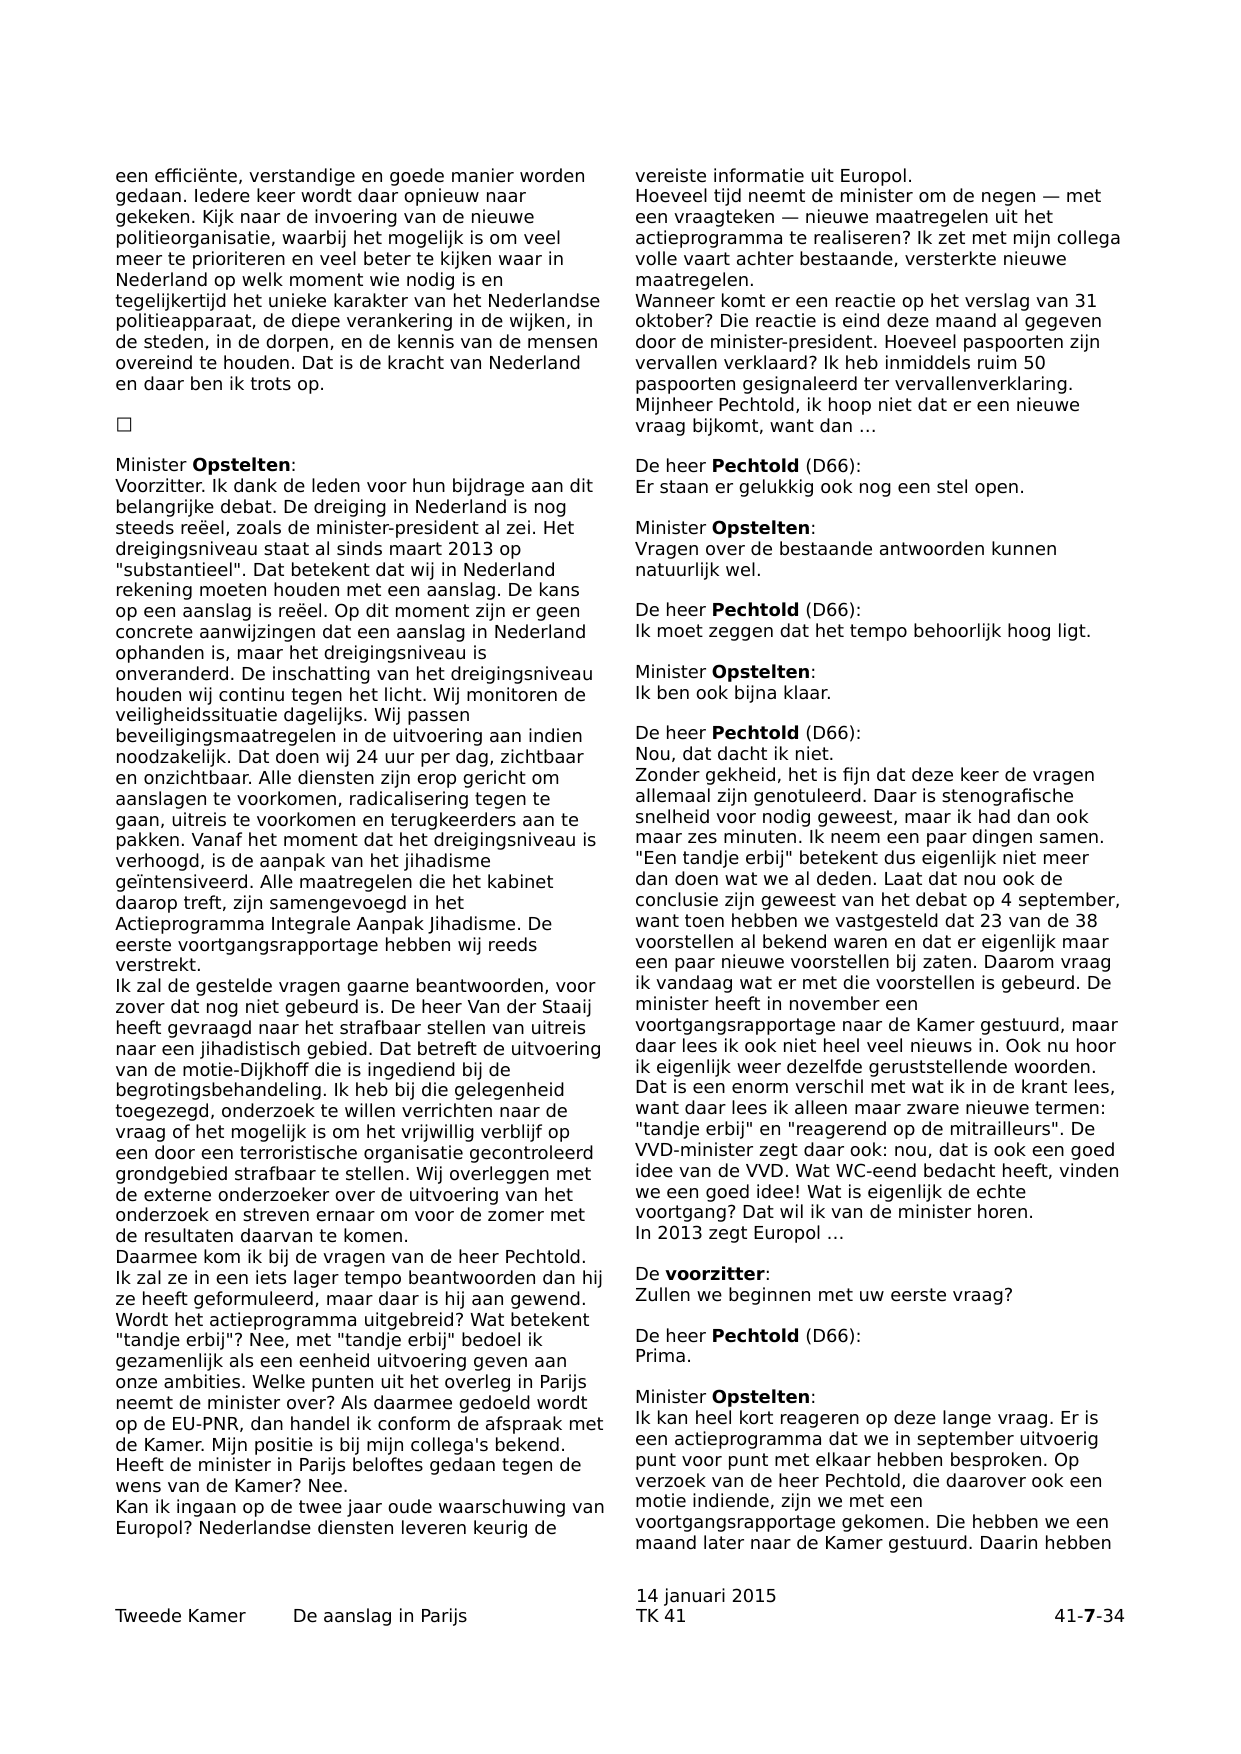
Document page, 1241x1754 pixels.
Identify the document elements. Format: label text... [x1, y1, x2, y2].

text Minister Opstelten: [635, 662, 1125, 682]
text Ik zal de gestelde vragen gaarne beantwoorden, voor zover dat nog niet gebeurd is. De heer Van der Staaij heeft gevraagd naar het strafbaar stellen van uitreis naar een jihadistisch gebied. Dat betreft de uitvoering van de motie-Dijkhoff die is ingediend bij de begrotingsbehandeling. Ik heb bij die gelegenheid toegezegd, onderzoek te willen verrichten naar de vraag of het mogelijk is om het vrijwillig verblijf op een door een terroristische organisatie gecontroleerd grondgebied strafbaar te stellen. Wij overleggen met de externe onderzoeker over de uitvoering van het onderzoek en streven ernaar om voor de zomer met de resultaten daarvan te komen. [115, 976, 605, 1247]
text een efficiënte, verstandige en goede manier worden gedaan. Iedere keer wordt daar opnieuw naar gekeken. Kijk naar de invoering van de nieuwe politieorganisatie, waarbij het mogelijk is om veel meer te prioriteren en veel beter te kijken waar in Nederland op welk moment wie nodig is en tegelijkertijd het unieke karakter van het Nederlandse politieapparaat, de diepe verankering in de wijken, in de steden, in de dorpen, en de kennis van de mensen overeind te houden. Dat is de kracht van Nederland en daar ben ik trots op. [115, 165, 605, 394]
text De heer Pechtold (D66): [635, 600, 1125, 621]
text Kan ik ingaan op de twee jaar oude waarschuwing van Europol? Nederlandse diensten leveren keurig de [115, 1497, 605, 1538]
text Daarmee kom ik bij de vragen van de heer Pechtold. Ik zal ze in een iets lager tempo beantwoorden dan hij ze heeft geformuleerd, maar daar is hij aan gewend. Wordt het actieprogramma uitgebreid? Wat betekent "tandje erbij"? Nee, met "tandje erbij" bedoel ik gezamenlijk als een eenheid uitvoering geven aan onze ambities. Welke punten uit het overleg in Parijs neemt de minister over? Als daarmee gedoeld wordt op de EU-PNR, dan handel ik conform de afspraak met de Kamer. Mijn positie is bij mijn collega's bekend. [115, 1247, 605, 1455]
text Zonder gekheid, het is fijn dat deze keer de vragen allemaal zijn genotuleerd. Daar is stenografische snelheid voor nodig geweest, maar ik had dan ook maar zes minuten. Ik neem een paar dingen samen. [635, 765, 1125, 848]
text De heer Pechtold (D66): [635, 723, 1125, 744]
text De heer Pechtold (D66): [635, 456, 1125, 477]
text vereiste informatie uit Europol. [635, 165, 1125, 186]
text Nou, dat dacht ik niet. [635, 744, 1125, 765]
text Minister Opstelten: [115, 455, 605, 476]
text "Een tandje erbij" betekent dus eigenlijk niet meer dan doen wat we al deden. Laat dat nou ook de conclusie zijn geweest van het debat op 4 september, want toen hebben we vastgesteld dat 23 van de 38 voorstellen al bekend waren en dat er eigenlijk maar een paar nieuwe voorstellen bij zaten. Daarom vraag ik vandaag wat er met die voorstellen is gebeurd. De minister heeft in november een voortgangsrapportage naar de Kamer gestuurd, maar daar lees ik ook niet heel veel nieuws in. Ook nu hoor ik eigenlijk weer dezelfde geruststellende woorden. Dat is een enorm verschil met wat ik in de krant lees, want daar lees ik alleen maar zware nieuwe termen: "tandje erbij" en "reagerend op de mitrailleurs". De VVD-minister zegt daar ook: nou, dat is ook een goed idee van de VVD. Wat WC-eend bedacht heeft, vinden we een goed idee! Wat is eigenlijk de echte voortgang? Dat wil ik van de minister horen. [635, 848, 1125, 1223]
text Zullen we beginnen met uw eerste vraag? [635, 1285, 1125, 1306]
text De heer Pechtold (D66): [635, 1326, 1125, 1346]
text Heeft de minister in Parijs beloftes gedaan tegen de wens van de Kamer? Nee. [115, 1455, 605, 1497]
text Minister Opstelten: [635, 1387, 1125, 1408]
text ⬜ [115, 414, 605, 435]
text Prima. [635, 1346, 1125, 1367]
text Voorzitter. Ik dank de leden voor hun bijdrage aan dit belangrijke debat. De dreiging in Nederland is nog steeds reëel, zoals de minister-president al zei. Het dreigingsniveau staat al sinds maart 2013 op "substantieel". Dat betekent dat wij in Nederland rekening moeten houden met een aanslag. De kans op een aanslag is reëel. Op dit moment zijn er geen concrete aanwijzingen dat een aanslag in Nederland ophanden is, maar het dreigingsniveau is onveranderd. De inschatting van het dreigingsniveau houden wij continu tegen het licht. Wij monitoren de veiligheidssituatie dagelijks. Wij passen beveiligingsmaatregelen in de uitvoering aan indien noodzakelijk. Dat doen wij 24 uur per dag, zichtbaar en onzichtbaar. Alle diensten zijn erop gericht om aanslagen te voorkomen, radicalisering tegen te gaan, uitreis te voorkomen en terugkeerders aan te pakken. Vanaf het moment dat het dreigingsniveau is verhoogd, is de aanpak van het jihadisme geïntensiveerd. Alle maatregelen die het kabinet daarop treft, zijn samengevoegd in het Actieprogramma Integrale Aanpak Jihadisme. De eerste voortgangsrapportage hebben wij reeds verstrekt. [115, 476, 605, 976]
text Wanneer komt er een reactie op het verslag van 31 oktober? Die reactie is eind deze maand al gegeven door de minister-president. Hoeveel paspoorten zijn vervallen verklaard? Ik heb inmiddels ruim 50 paspoorten gesignaleerd ter vervallenverklaring. [635, 290, 1125, 394]
text Ik moet zeggen dat het tempo behoorlijk hoog ligt. [635, 621, 1125, 642]
text Mijnheer Pechtold, ik hoop niet dat er een nieuwe vraag bijkomt, want dan … [635, 394, 1125, 436]
text Vragen over de bestaande antwoorden kunnen natuurlijk wel. [635, 538, 1125, 580]
text Ik ben ook bijna klaar. [635, 682, 1125, 703]
text De voorzitter: [635, 1264, 1125, 1285]
text Hoeveel tijd neemt de minister om de negen — met een vraagteken — nieuwe maatregelen uit het actieprogramma te realiseren? Ik zet met mijn collega volle vaart achter bestaande, versterkte nieuwe maatregelen. [635, 186, 1125, 290]
text In 2013 zegt Europol … [635, 1223, 1125, 1244]
text Minister Opstelten: [635, 518, 1125, 538]
text Er staan er gelukkig ook nog een stel open. [635, 477, 1125, 498]
text Ik kan heel kort reageren op deze lange vraag. Er is een actieprogramma dat we in september uitvoerig punt voor punt met elkaar hebben besproken. Op verzoek van de heer Pechtold, die daarover ook een motie indiende, zijn we met een voortgangsrapportage gekomen. Die hebben we een maand later naar de Kamer gestuurd. Daarin hebben [635, 1408, 1125, 1554]
